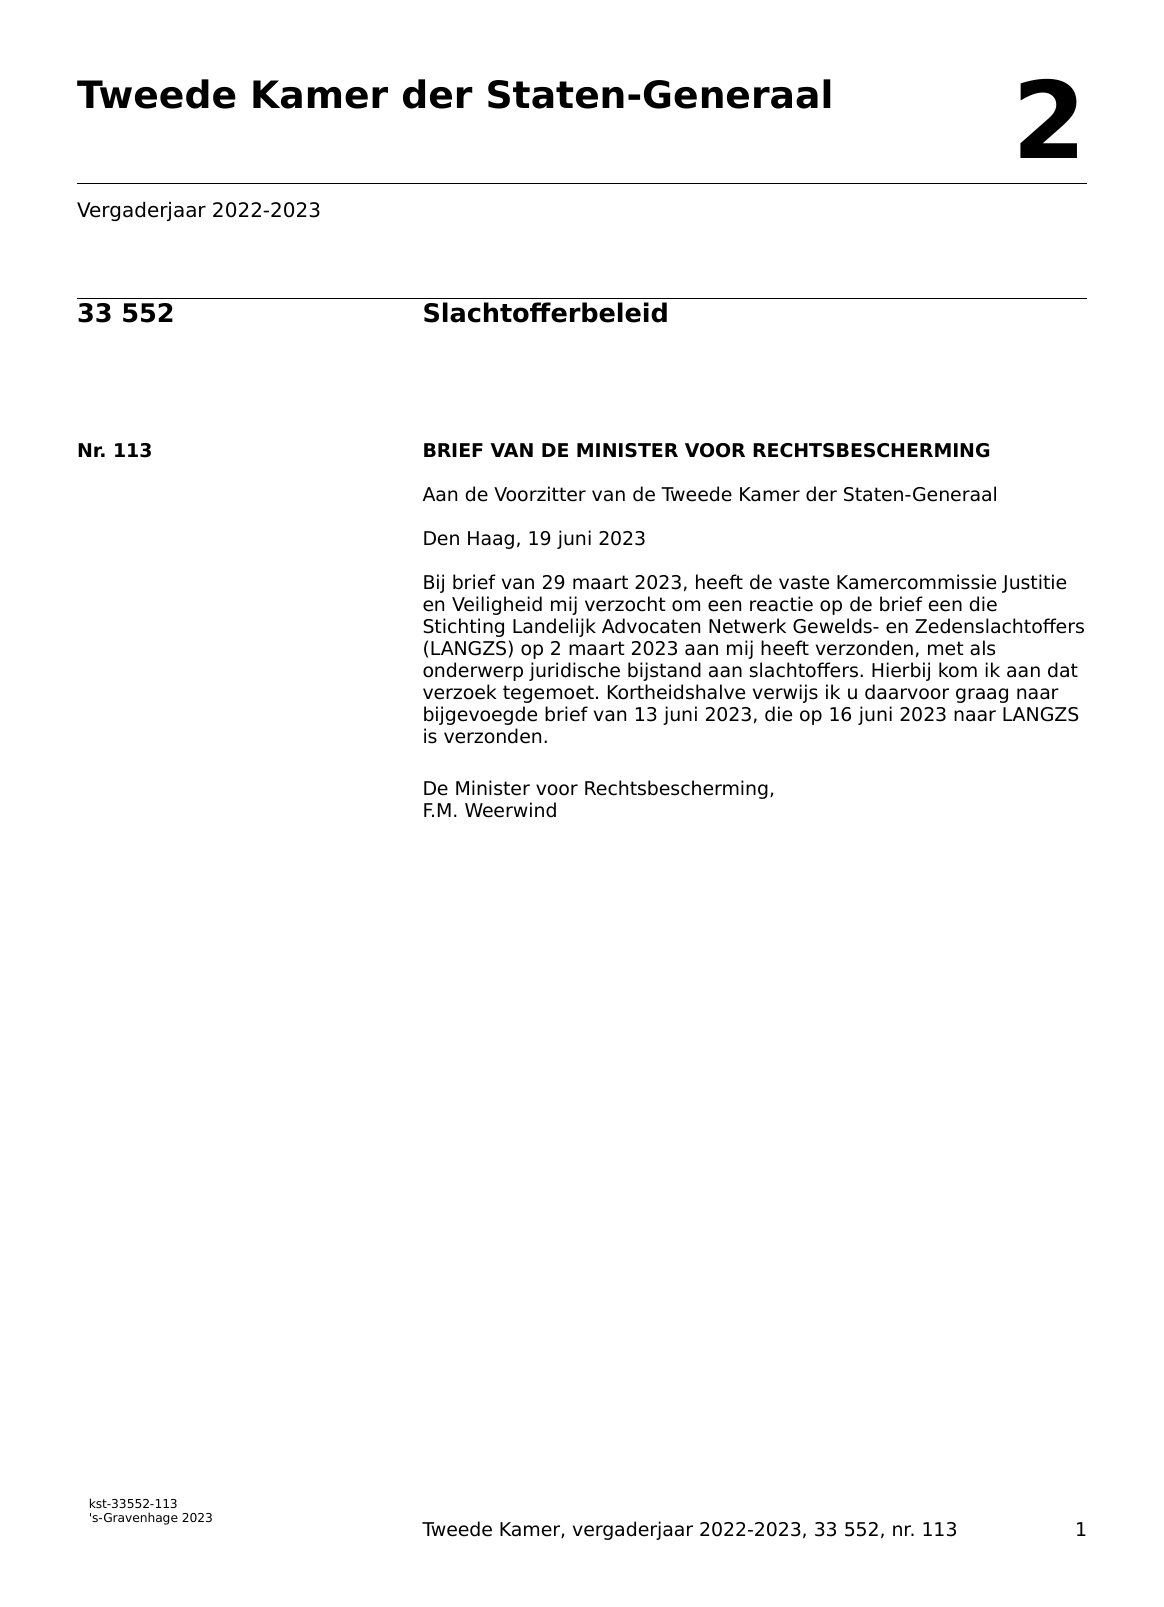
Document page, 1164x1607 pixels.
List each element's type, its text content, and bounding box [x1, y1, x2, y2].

table_header 2 [886, 59, 1087, 183]
table_cell Vergaderjaar 2022-2023 [77, 184, 1087, 298]
subtitle 33 552 Slachtofferbeleid [77, 299, 1087, 329]
text Den Haag, 19 juni 2023 [422, 528, 1087, 550]
text Aan de Voorzitter van de Tweede Kamer der Staten-Generaal [422, 484, 1087, 506]
text 's-Gravenhage 2023 [88, 1511, 323, 1525]
subtitle Nr. 113 BRIEF VAN DE MINISTER VOOR RECHTSBESCHERMING [77, 440, 1087, 462]
text Bij brief van 29 maart 2023, heeft de vaste Kamercommissie Justitie en Veiligheid mij verzocht om een reactie op de brief een die Stichting Landelijk Advocaten Netwerk Gewelds- en Zedenslachtoffers (LANGZS) op 2 maart 2023 aan mij heeft verzonden, met als onderwerp juridische bijstand aan slachtoffers. Hierbij kom ik aan dat verzoek tegemoet. Kortheidshalve verwijs ik u daarvoor graag naar bijgevoegde brief van 13 juni 2023, die op 16 juni 2023 naar LANGZS is verzonden. [422, 572, 1087, 748]
text kst-33552-113 [88, 1497, 323, 1511]
table_header Tweede Kamer der Staten-Generaal [77, 59, 886, 183]
text De Minister voor Rechtsbescherming, F.M. Weerwind [422, 778, 1087, 822]
